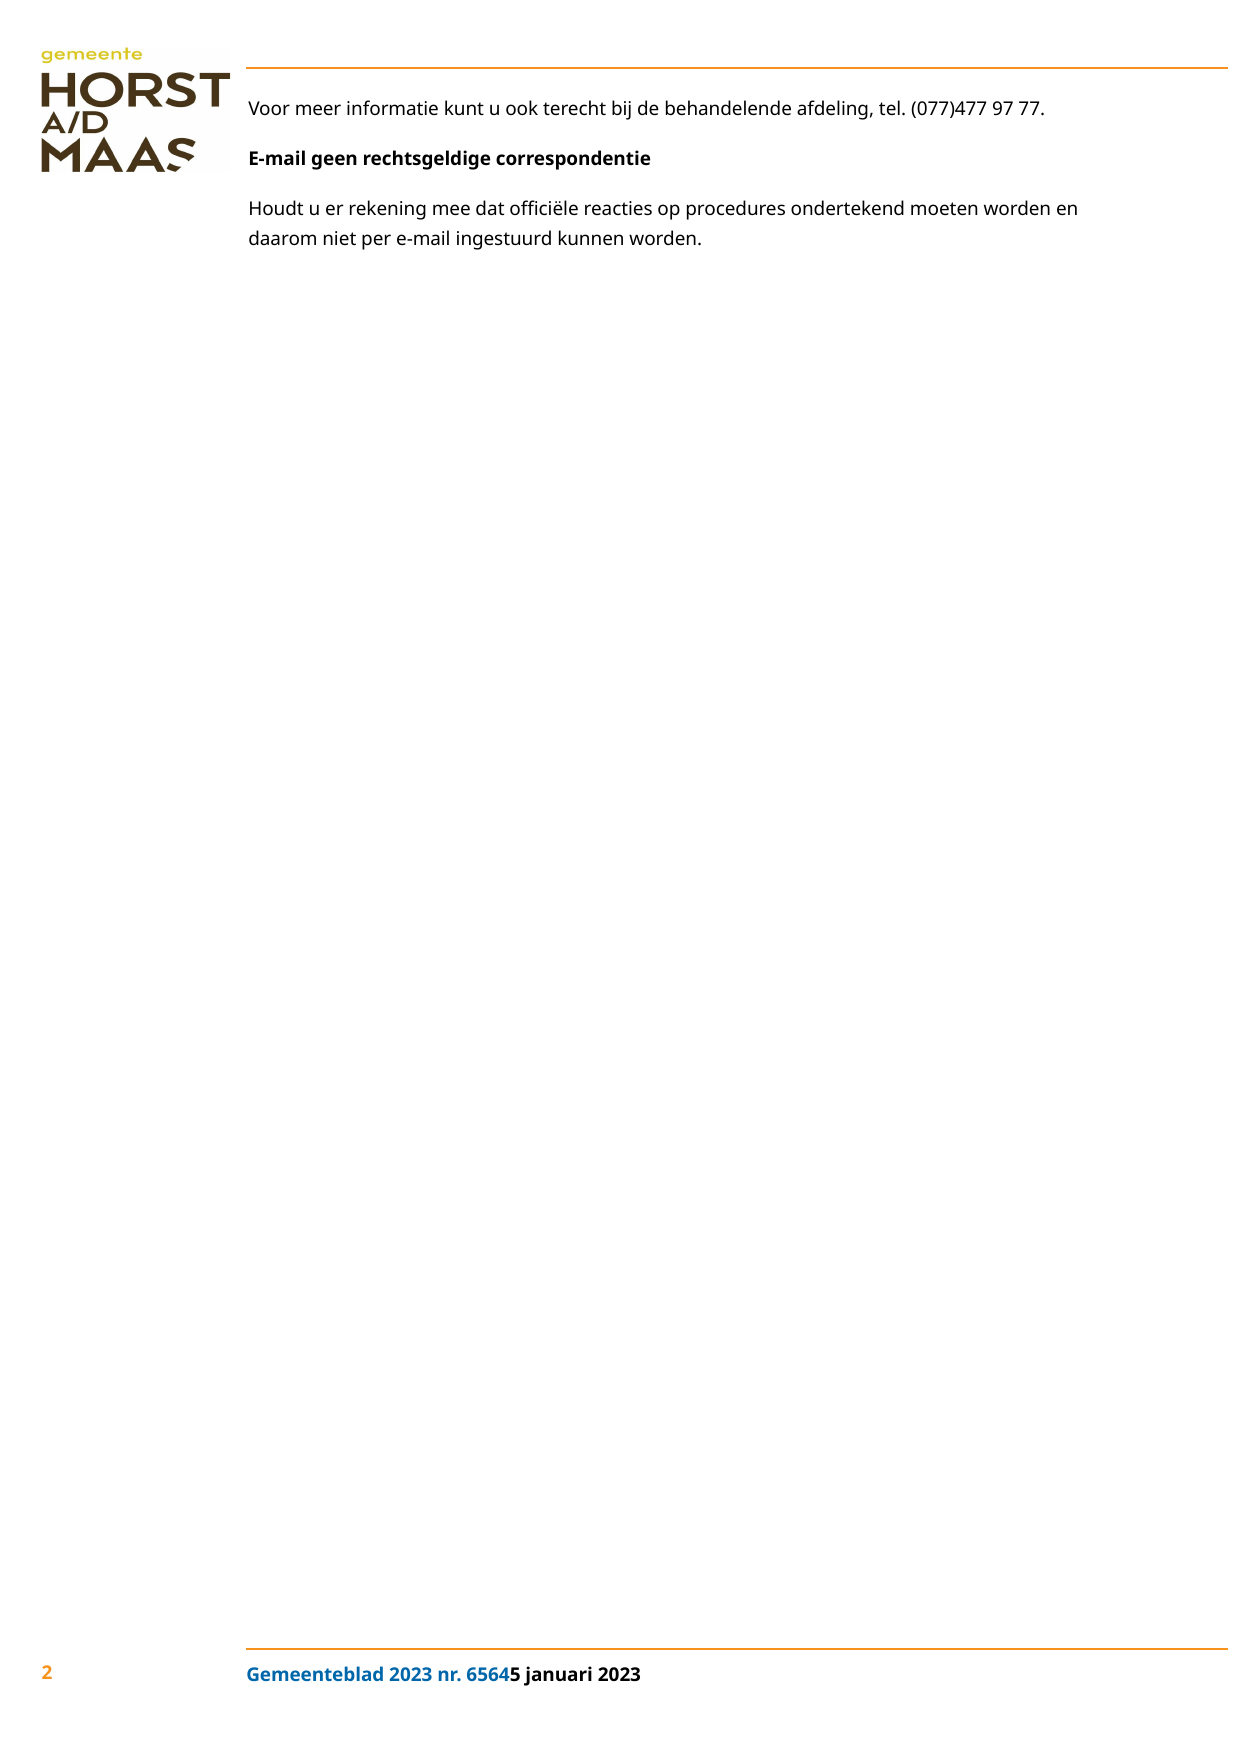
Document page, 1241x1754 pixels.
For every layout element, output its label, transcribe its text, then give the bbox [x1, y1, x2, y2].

text Voor meer informatie kunt u ook terecht bij de behandelende afdeling, tel. (077)477 97 77. [248, 95, 1152, 121]
text E-mail geen rechtsgeldige correspondentie [248, 145, 1152, 171]
picture [41, 47, 231, 172]
text Houdt u er rekening mee dat officiële reacties op procedures ondertekend moeten worden en daarom niet per e-mail ingestuurd kunnen worden. [248, 196, 1152, 251]
